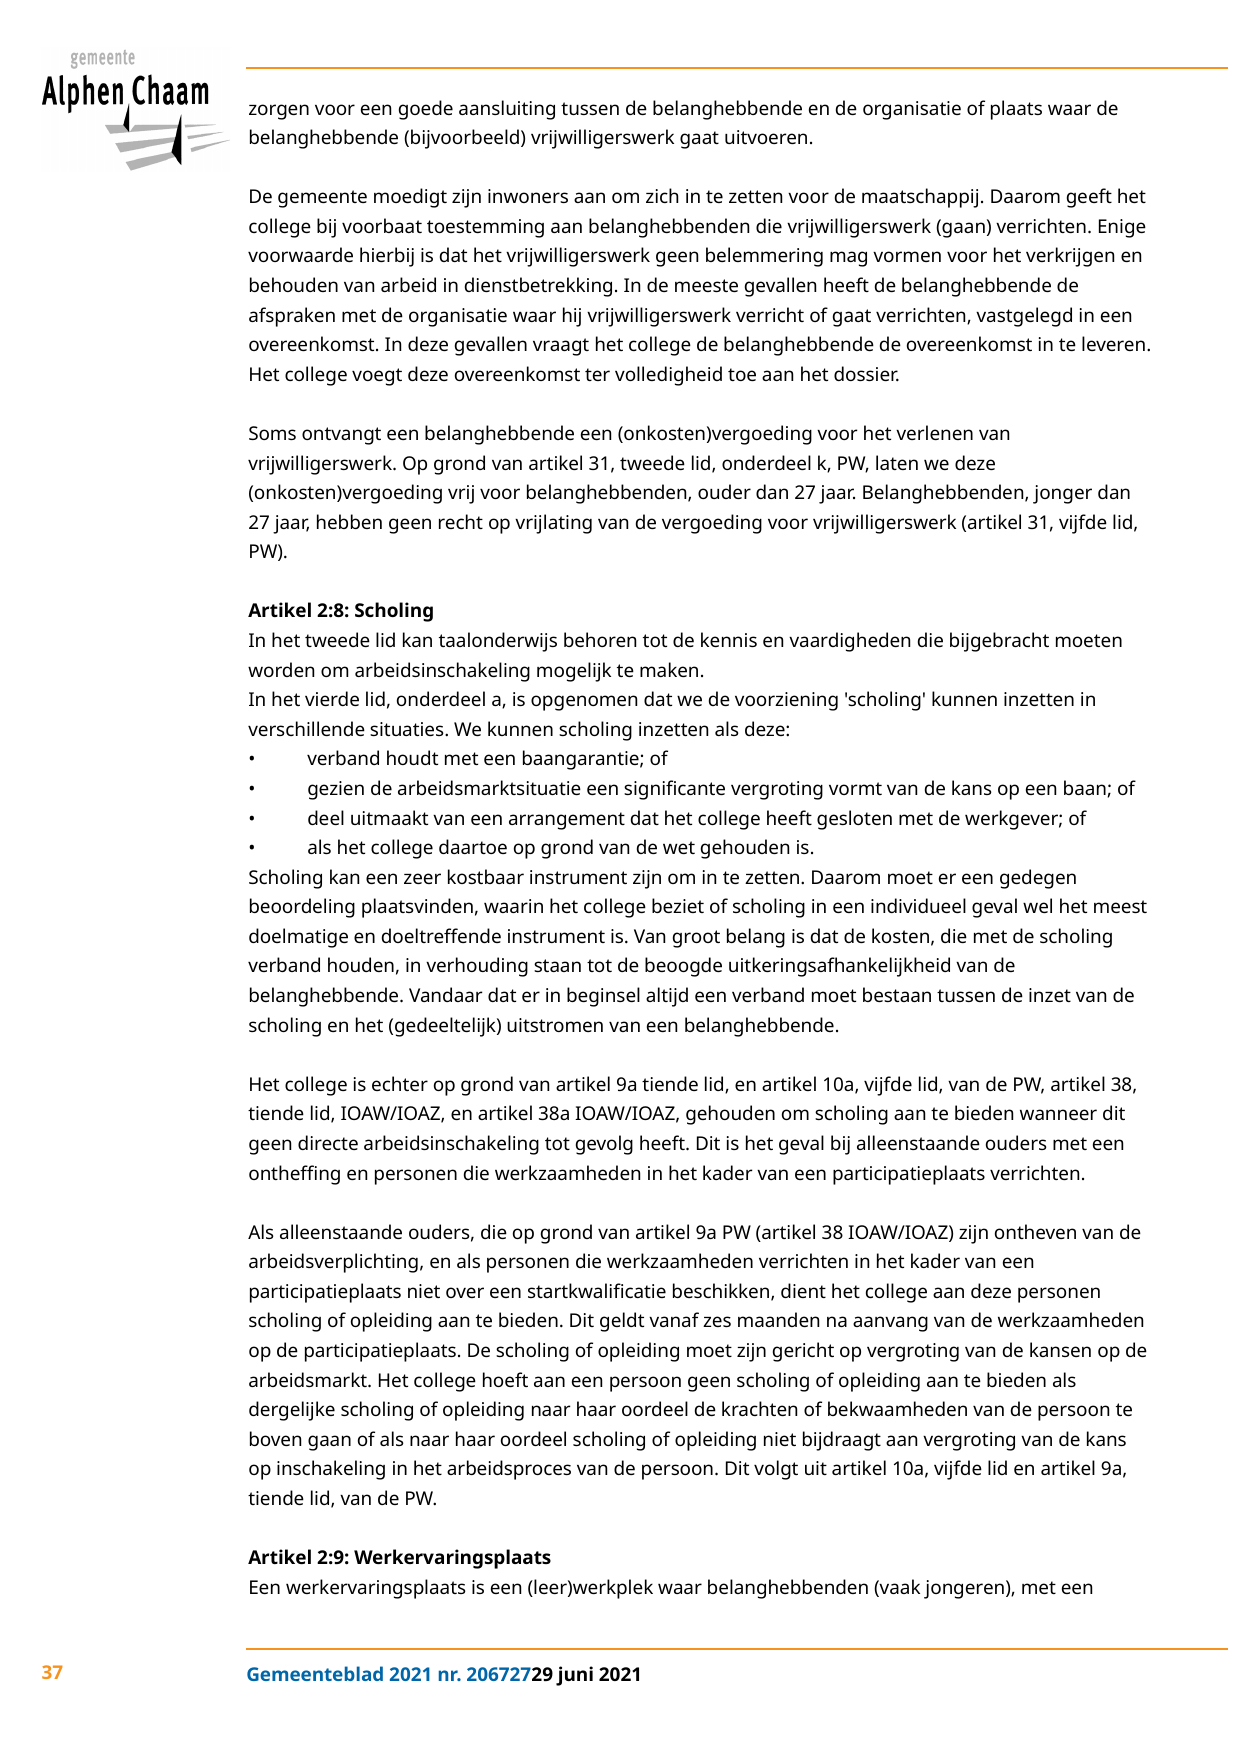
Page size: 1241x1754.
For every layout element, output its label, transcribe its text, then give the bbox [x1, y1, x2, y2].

text In het vierde lid, onderdeel a, is opgenomen dat we de voorziening 'scholing' kunnen inzetten in verschillende situaties. We kunnen scholing inzetten als deze: [248, 686, 1152, 742]
list verband houdt met een baangarantie; of [248, 746, 1152, 771]
list deel uitmaakt van een arrangement dat het college heeft gesloten met de werkgever; of [248, 805, 1152, 831]
text In het tweede lid kan taalonderwijs behoren tot de kennis en vaardigheden die bijgebracht moeten worden om arbeidsinschakeling mogelijk te maken. [248, 627, 1152, 683]
picture [41, 47, 231, 172]
text Artikel 2:8: Scholing [248, 598, 1152, 623]
text Als alleenstaande ouders, die op grond van artikel 9a PW (artikel 38 IOAW/IOAZ) zijn ontheven van de arbeidsverplichting, en als personen die werkzaamheden verrichten in het kader van een participatieplaats niet over een startkwalificatie beschikken, dient het college aan deze personen scholing of opleiding aan te bieden. Dit geldt vanaf zes maanden na aanvang van de werkzaamheden op de participatieplaats. De scholing of opleiding moet zijn gericht op vergroting van de kansen op de arbeidsmarkt. Het college hoeft aan een persoon geen scholing of opleiding aan te bieden als dergelijke scholing of opleiding naar haar oordeel de krachten of bekwaamheden van de persoon te boven gaan of als naar haar oordeel scholing of opleiding niet bijdraagt aan vergroting van de kans op inschakeling in het arbeidsproces van de persoon. Dit volgt uit artikel 10a, vijfde lid en artikel 9a, tiende lid, van de PW. [248, 1219, 1152, 1511]
list gezien de arbeidsmarktsituatie een significante vergroting vormt van de kans op een baan; of [248, 775, 1152, 801]
text zorgen voor een goede aansluiting tussen de belanghebbende en de organisatie of plaats waar de belanghebbende (bijvoorbeeld) vrijwilligerswerk gaat uitvoeren. [248, 95, 1152, 150]
text Artikel 2:9: Werkervaringsplaats [248, 1544, 1152, 1570]
list als het college daartoe op grond van de wet gehouden is. [248, 834, 1152, 860]
text Scholing kan een zeer kostbaar instrument zijn om in te zetten. Daarom moet er een gedegen beoordeling plaatsvinden, waarin het college beziet of scholing in een individueel geval wel het meest doelmatige en doeltreffende instrument is. Van groot belang is dat de kosten, die met de scholing verband houden, in verhouding staan tot de beoogde uitkeringsafhankelijkheid van de belanghebbende. Vandaar dat er in beginsel altijd een verband moet bestaan tussen de inzet van de scholing en het (gedeeltelijk) uitstromen van een belanghebbende. [248, 864, 1152, 1038]
text Het college is echter op grond van artikel 9a tiende lid, en artikel 10a, vijfde lid, van de PW, artikel 38, tiende lid, IOAW/IOAZ, en artikel 38a IOAW/IOAZ, gehouden om scholing aan te bieden wanneer dit geen directe arbeidsinschakeling tot gevolg heeft. Dit is het geval bij alleenstaande ouders met een ontheffing en personen die werkzaamheden in het kader van een participatieplaats verrichten. [248, 1071, 1152, 1186]
text De gemeente moedigt zijn inwoners aan om zich in te zetten voor de maatschappij. Daarom geeft het college bij voorbaat toestemming aan belanghebbenden die vrijwilligerswerk (gaan) verrichten. Enige voorwaarde hierbij is dat het vrijwilligerswerk geen belemmering mag vormen voor het verkrijgen en behouden van arbeid in dienstbetrekking. In de meeste gevallen heeft de belanghebbende de afspraken met de organisatie waar hij vrijwilligerswerk verricht of gaat verrichten, vastgelegd in een overeenkomst. In deze gevallen vraagt het college de belanghebbende de overeenkomst in te leveren. Het college voegt deze overeenkomst ter volledigheid toe aan het dossier. [248, 183, 1152, 387]
text Soms ontvangt een belanghebbende een (onkosten)vergoeding voor het verlenen van vrijwilligerswerk. Op grond van artikel 31, tweede lid, onderdeel k, PW, laten we deze (onkosten)vergoeding vrij voor belanghebbenden, ouder dan 27 jaar. Belanghebbenden, jonger dan 27 jaar, hebben geen recht op vrijlating van de vergoeding voor vrijwilligerswerk (artikel 31, vijfde lid, PW). [248, 420, 1152, 564]
text Een werkervaringsplaats is een (leer)werkplek waar belanghebbenden (vaak jongeren), met een [248, 1574, 1152, 1600]
